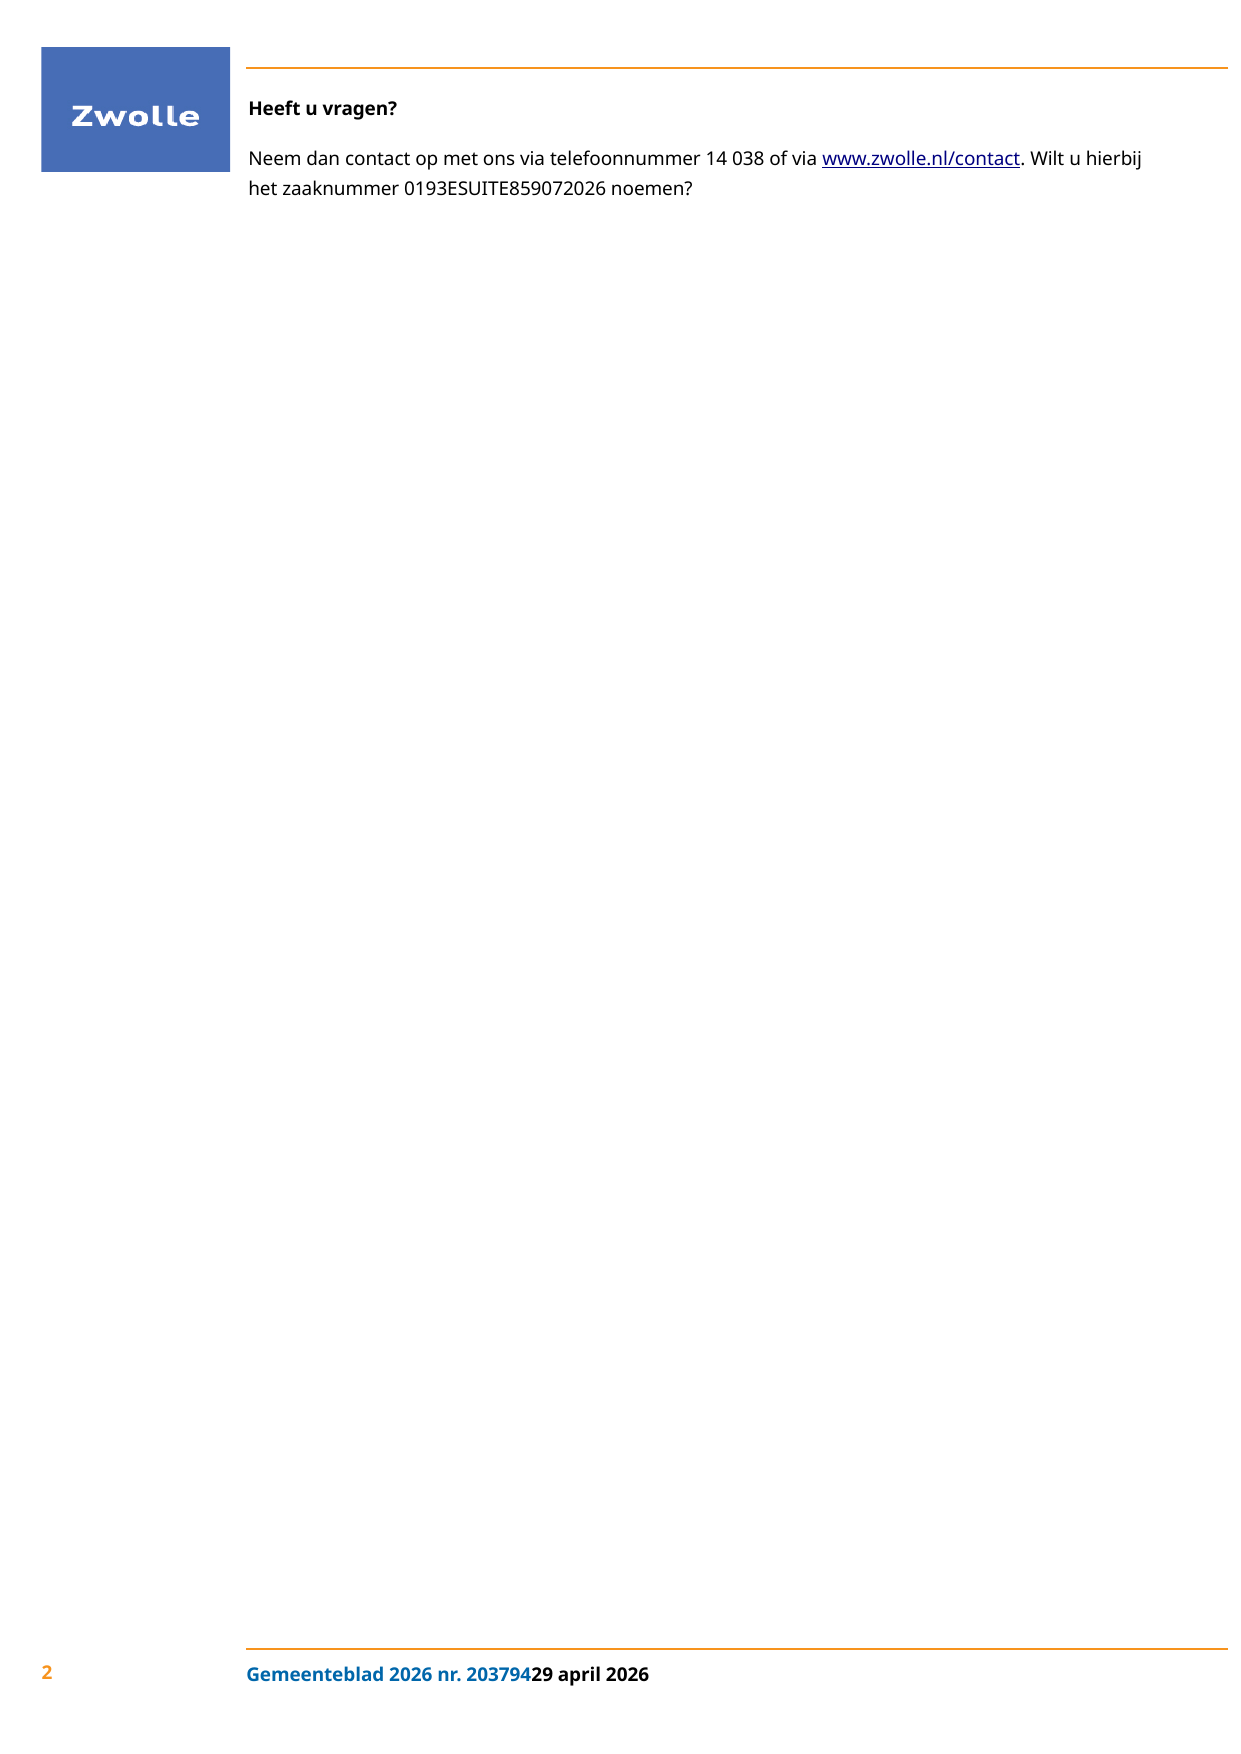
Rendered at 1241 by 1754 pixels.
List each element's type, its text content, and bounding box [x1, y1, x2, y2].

picture [41, 47, 231, 172]
text Neem dan contact op met ons via telefoonnummer 14 038 of via www.zwolle.nl/contact. Wilt u hierbij het zaaknummer 0193ESUITE859072026 noemen? [248, 145, 1152, 201]
text Heeft u vragen? [248, 95, 1152, 121]
